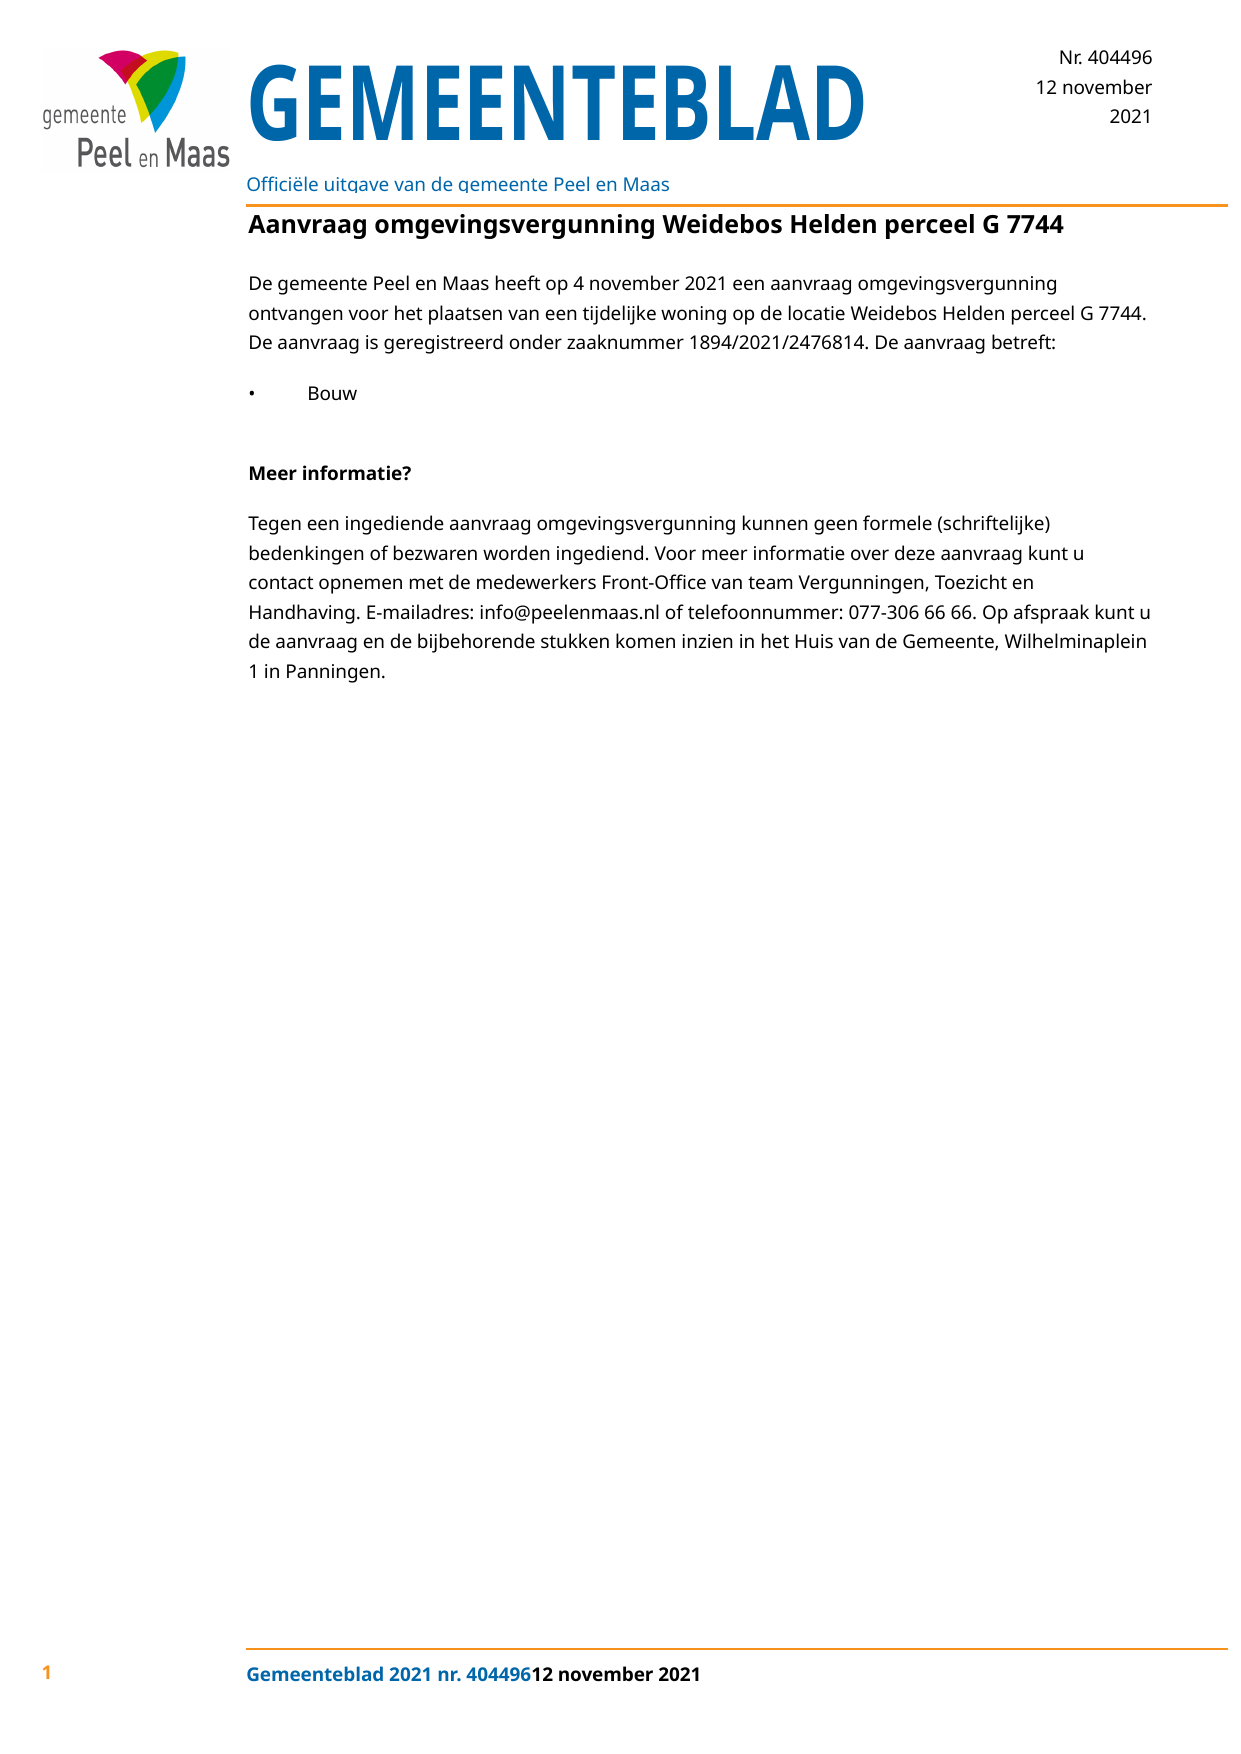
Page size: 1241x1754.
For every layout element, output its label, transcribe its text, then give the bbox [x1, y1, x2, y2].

text Meer informatie? [248, 460, 1152, 486]
text Tegen een ingediende aanvraag omgevingsvergunning kunnen geen formele (schriftelijke) bedenkingen of bezwaren worden ingediend. Voor meer informatie over deze aanvraag kunt u contact opnemen met de medewerkers Front-Office van team Vergunningen, Toezicht en Handhaving. E-mailadres: info@peelenmaas.nl of telefoonnummer: 077-306 66 66. Op afspraak kunt u de aanvraag en de bijbehorende stukken komen inzien in het Huis van de Gemeente, Wilhelminaplein 1 in Panningen. [248, 510, 1152, 684]
picture [41, 47, 231, 172]
list Bouw [248, 380, 1152, 406]
text De gemeente Peel en Maas heeft op 4 november 2021 een aanvraag omgevingsvergunning ontvangen voor het plaatsen van een tijdelijke woning op de locatie Weidebos Helden perceel G 7744. De aanvraag is geregistreerd onder zaaknummer 1894/2021/2476814. De aanvraag betreft: [248, 270, 1152, 355]
text Aanvraag omgevingsvergunning Weidebos Helden perceel G 7744 [248, 207, 1152, 241]
